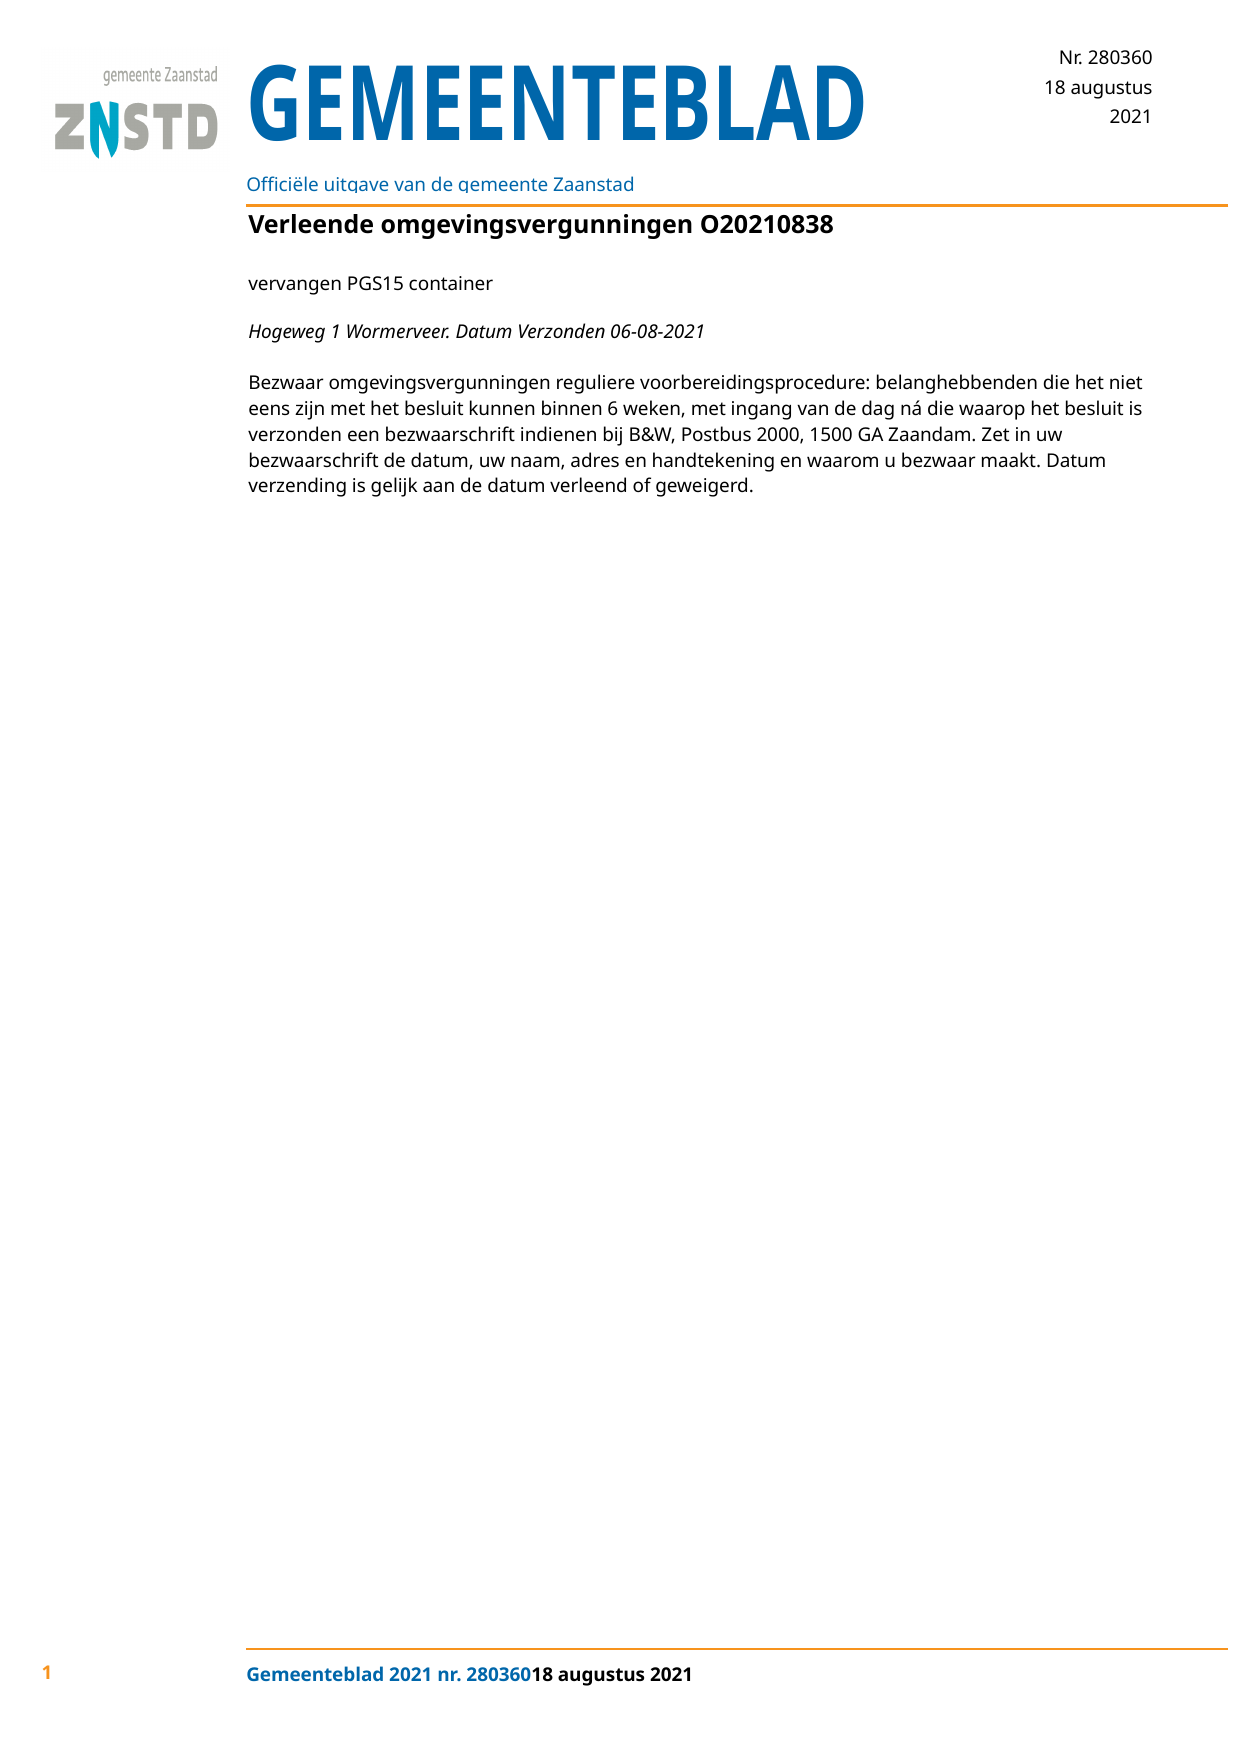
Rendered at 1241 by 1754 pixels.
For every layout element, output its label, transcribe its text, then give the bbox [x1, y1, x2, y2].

text vervangen PGS15 container [248, 270, 1152, 296]
text Verleende omgevingsvergunningen O20210838 [248, 207, 1152, 241]
text Bezwaar omgevingsvergunningen reguliere voorbereidingsprocedure: belanghebbenden die het niet eens zijn met het besluit kunnen binnen 6 weken, met ingang van de dag ná die waarop het besluit is verzonden een bezwaarschrift indienen bij B&W, Postbus 2000, 1500 GA Zaandam. Zet in uw bezwaarschrift de datum, uw naam, adres en handtekening en waarom u bezwaar maakt. Datum verzending is gelijk aan de datum verleend of geweigerd. [248, 369, 1152, 498]
picture [41, 47, 231, 172]
text Hogeweg 1 Wormerveer. Datum Verzonden 06-08-2021 [248, 318, 1152, 344]
